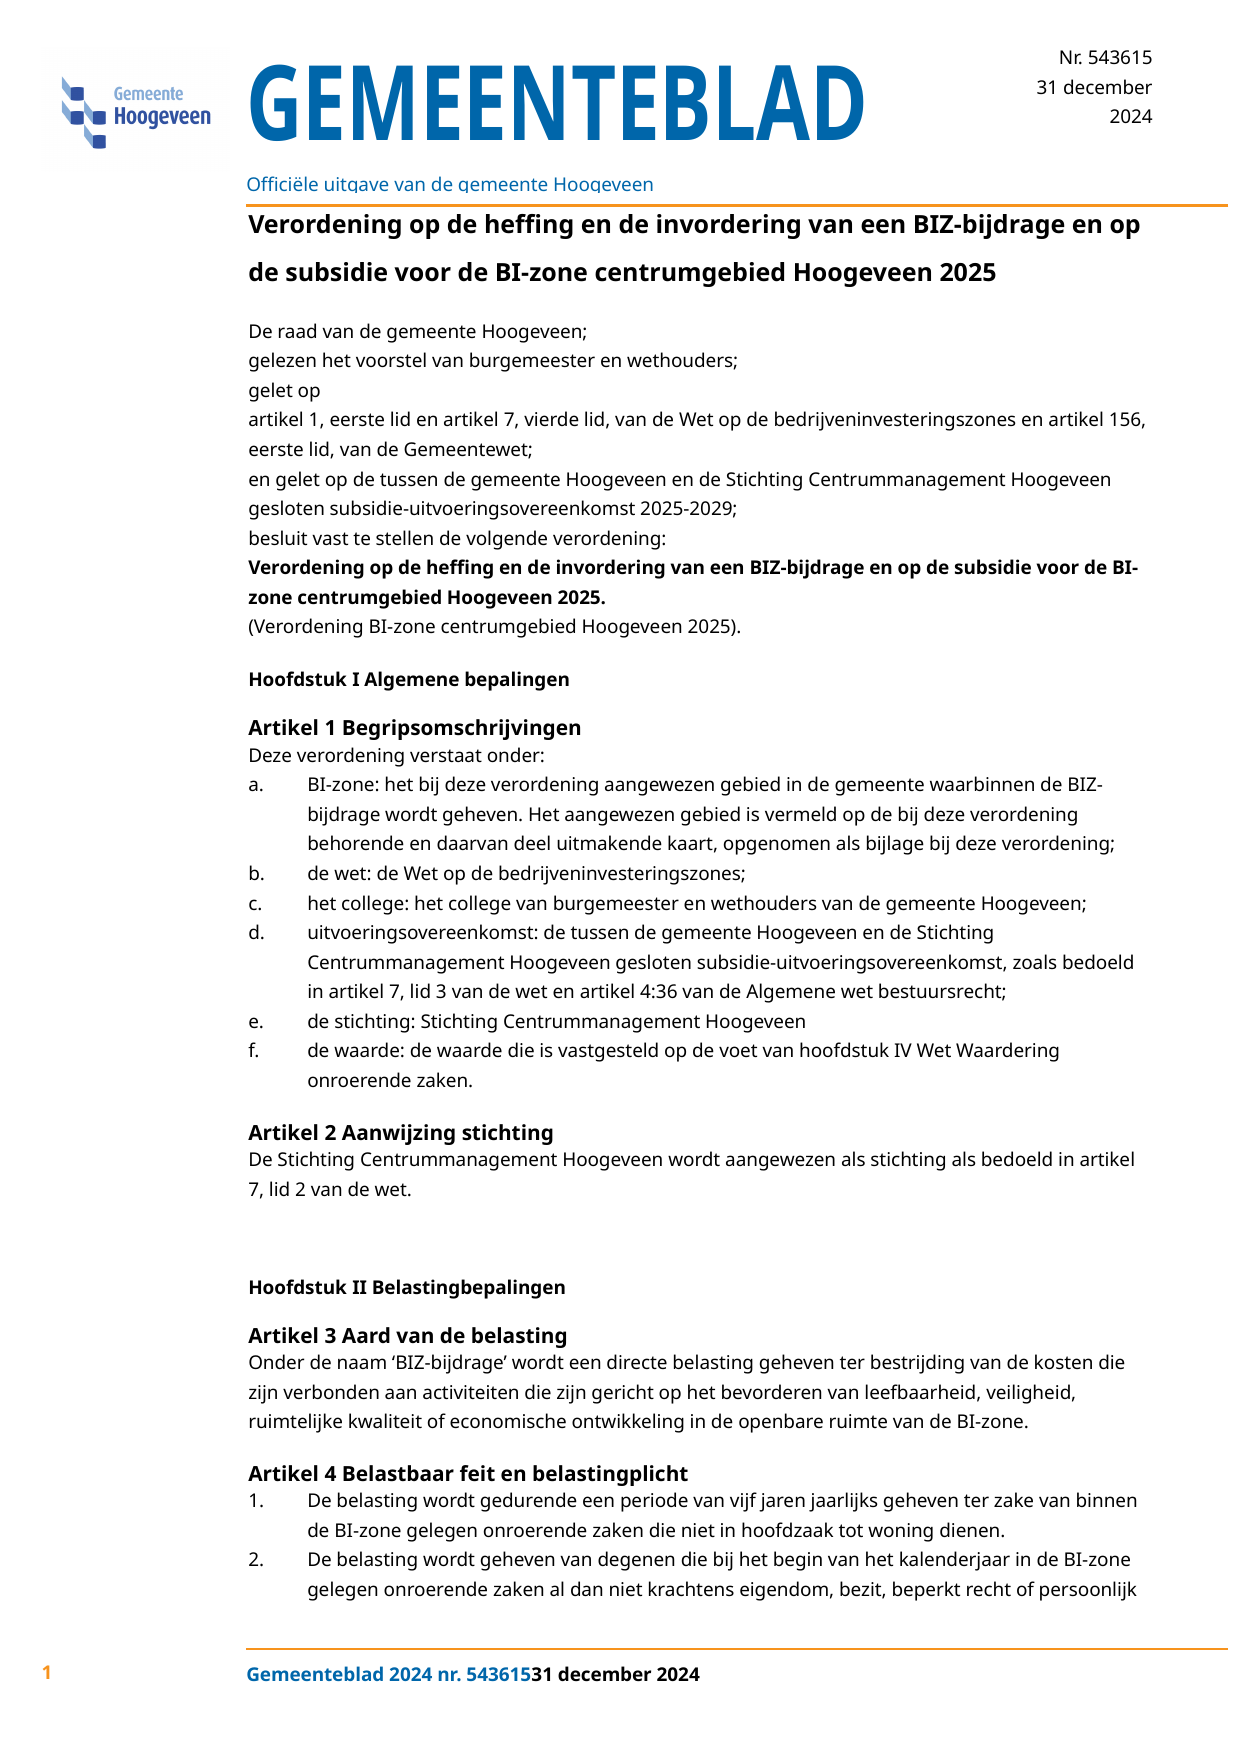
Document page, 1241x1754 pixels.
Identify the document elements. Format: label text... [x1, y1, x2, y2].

text Artikel 2 Aanwijzing stichting [248, 1118, 1152, 1146]
text artikel 1, eerste lid en artikel 7, vierde lid, van de Wet op de bedrijveninvesteringszones en artikel 156, eerste lid, van de Gemeentewet; [248, 407, 1152, 462]
text Verordening op de heffing en de invordering van een BIZ-bijdrage en op de subsidie voor de BI-zone centrumgebied Hoogeveen 2025 [248, 207, 1152, 288]
text Deze verordening verstaat onder: [248, 742, 1152, 768]
text gelezen het voorstel van burgemeester en wethouders; [248, 347, 1152, 373]
text De Stichting Centrummanagement Hoogeveen wordt aangewezen als stichting als bedoeld in artikel 7, lid 2 van de wet. [248, 1146, 1152, 1201]
text Artikel 4 Belastbaar feit en belastingplicht [248, 1459, 1152, 1487]
list het college: het college van burgemeester en wethouders van de gemeente Hoogeveen; [248, 890, 1152, 916]
text besluit vast te stellen de volgende verordening: [248, 525, 1152, 551]
text De raad van de gemeente Hoogeveen; [248, 318, 1152, 344]
text Verordening op de heffing en de invordering van een BIZ-bijdrage en op de subsidie voor de BI-zone centrumgebied Hoogeveen 2025. [248, 554, 1152, 610]
text (Verordening BI-zone centrumgebied Hoogeveen 2025). [248, 614, 1152, 639]
text Artikel 3 Aard van de belasting [248, 1321, 1152, 1349]
list BI-zone: het bij deze verordening aangewezen gebied in de gemeente waarbinnen de BIZ-bijdrage wordt geheven. Het aangewezen gebied is vermeld op de bij deze verordening behorende en daarvan deel uitmakende kaart, opgenomen als bijlage bij deze verordening; [248, 771, 1152, 856]
list de wet: de Wet op de bedrijveninvesteringszones; [248, 860, 1152, 886]
text en gelet op de tussen de gemeente Hoogeveen en de Stichting Centrummanagement Hoogeveen gesloten subsidie-uitvoeringsovereenkomst 2025-2029; [248, 466, 1152, 521]
list De belasting wordt gedurende een periode van vijf jaren jaarlijks geheven ter zake van binnen de BI-zone gelegen onroerende zaken die niet in hoofdzaak tot woning dienen. [248, 1487, 1152, 1543]
list uitvoeringsovereenkomst: de tussen de gemeente Hoogeveen en de Stichting Centrummanagement Hoogeveen gesloten subsidie-uitvoeringsovereenkomst, zoals bedoeld in artikel 7, lid 3 van de wet en artikel 4:36 van de Algemene wet bestuursrecht; [248, 919, 1152, 1004]
list De belasting wordt geheven van degenen die bij het begin van het kalenderjaar in de BI-zone gelegen onroerende zaken al dan niet krachtens eigendom, bezit, beperkt recht of persoonlijk [248, 1547, 1152, 1602]
text gelet op [248, 377, 1152, 403]
list de waarde: de waarde die is vastgesteld op de voet van hoofdstuk IV Wet Waardering onroerende zaken. [248, 1038, 1152, 1093]
text Hoofdstuk I Algemene bepalingen [248, 664, 1152, 693]
picture [41, 47, 231, 172]
text Artikel 1 Begripsomschrijvingen [248, 713, 1152, 742]
text Onder de naam ‘BIZ-bijdrage’ wordt een directe belasting geheven ter bestrijding van de kosten die zijn verbonden aan activiteiten die zijn gericht op het bevorderen van leefbaarheid, veiligheid, ruimtelijke kwaliteit of economische ontwikkeling in de openbare ruimte van de BI-zone. [248, 1349, 1152, 1434]
list de stichting: Stichting Centrummanagement Hoogeveen [248, 1008, 1152, 1034]
text Hoofdstuk II Belastingbepalingen [248, 1272, 1152, 1300]
